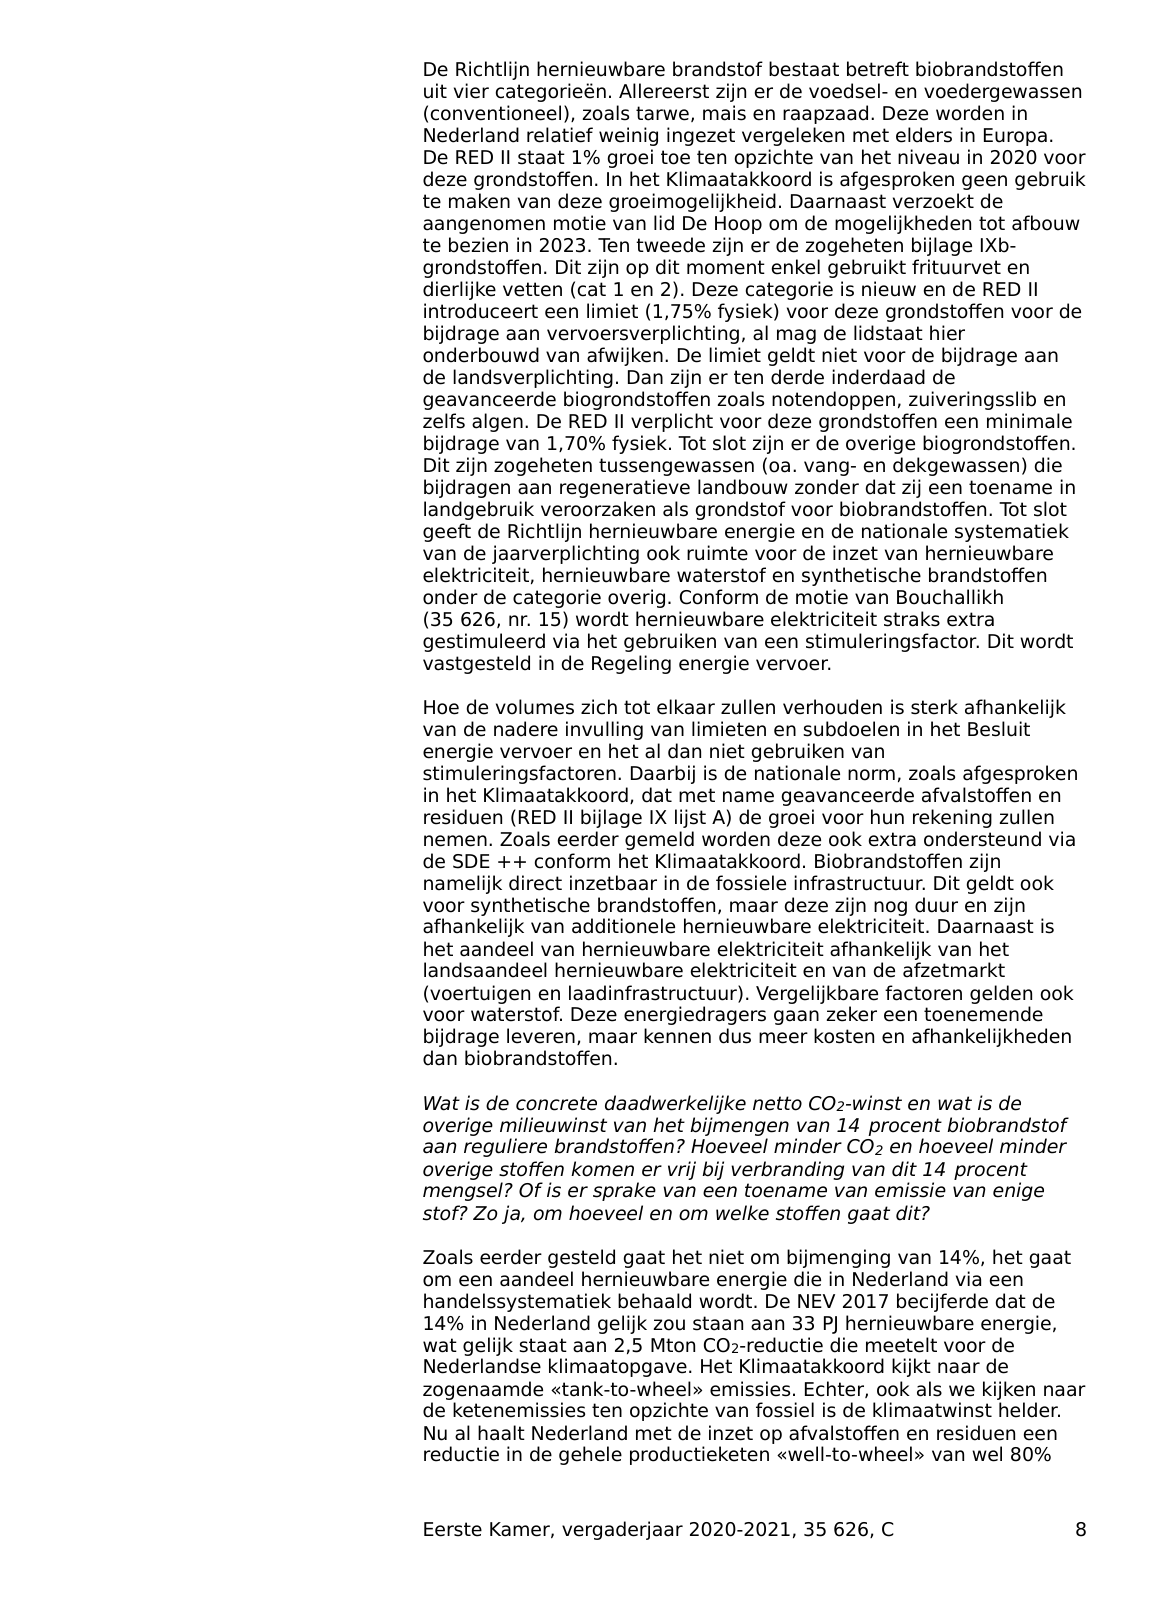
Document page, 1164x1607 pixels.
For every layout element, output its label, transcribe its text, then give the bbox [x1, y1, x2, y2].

text Hoe de volumes zich tot elkaar zullen verhouden is sterk afhankelijk van de nadere invulling van limieten en subdoelen in het Besluit energie vervoer en het al dan niet gebruiken van stimuleringsfactoren. Daarbij is de nationale norm, zoals afgesproken in het Klimaatakkoord, dat met name geavanceerde afvalstoffen en residuen (RED II bijlage IX lijst A) de groei voor hun rekening zullen nemen. Zoals eerder gemeld worden deze ook extra ondersteund via de SDE ++ conform het Klimaatakkoord. Biobrandstoffen zijn namelijk direct inzetbaar in de fossiele infrastructuur. Dit geldt ook voor synthetische brandstoffen, maar deze zijn nog duur en zijn afhankelijk van additionele hernieuwbare elektriciteit. Daarnaast is het aandeel van hernieuwbare elektriciteit afhankelijk van het landsaandeel hernieuwbare elektriciteit en van de afzetmarkt (voertuigen en laadinfrastructuur). Vergelijkbare factoren gelden ook voor waterstof. Deze energiedragers gaan zeker een toenemende bijdrage leveren, maar kennen dus meer kosten en afhankelijkheden dan biobrandstoffen. [422, 697, 1087, 1070]
text Wat is de concrete daadwerkelijke netto CO2-winst en wat is de overige milieuwinst van het bijmengen van 14 procent biobrandstof aan reguliere brandstoffen? Hoeveel minder CO2 en hoeveel minder overige stoffen komen er vrij bij verbranding van dit 14 procent mengsel? Of is er sprake van een toename van emissie van enige stof? Zo ja, om hoeveel en om welke stoffen gaat dit? [422, 1092, 1087, 1224]
text De Richtlijn hernieuwbare brandstof bestaat betreft biobrandstoffen uit vier categorieën. Allereerst zijn er de voedsel- en voedergewassen (conventioneel), zoals tarwe, mais en raapzaad. Deze worden in Nederland relatief weinig ingezet vergeleken met elders in Europa. De RED II staat 1% groei toe ten opzichte van het niveau in 2020 voor deze grondstoffen. In het Klimaatakkoord is afgesproken geen gebruik te maken van deze groeimogelijkheid. Daarnaast verzoekt de aangenomen motie van lid De Hoop om de mogelijkheden tot afbouw te bezien in 2023. Ten tweede zijn er de zogeheten bijlage IXb-grondstoffen. Dit zijn op dit moment enkel gebruikt frituurvet en dierlijke vetten (cat 1 en 2). Deze categorie is nieuw en de RED II introduceert een limiet (1,75% fysiek) voor deze grondstoffen voor de bijdrage aan vervoersverplichting, al mag de lidstaat hier onderbouwd van afwijken. De limiet geldt niet voor de bijdrage aan de landsverplichting. Dan zijn er ten derde inderdaad de geavanceerde biogrondstoffen zoals notendoppen, zuiveringsslib en zelfs algen. De RED II verplicht voor deze grondstoffen een minimale bijdrage van 1,70% fysiek. Tot slot zijn er de overige biogrondstoffen. Dit zijn zogeheten tussengewassen (oa. vang- en dekgewassen) die bijdragen aan regeneratieve landbouw zonder dat zij een toename in landgebruik veroorzaken als grondstof voor biobrandstoffen. Tot slot geeft de Richtlijn hernieuwbare energie en de nationale systematiek van de jaarverplichting ook ruimte voor de inzet van hernieuwbare elektriciteit, hernieuwbare waterstof en synthetische brandstoffen onder de categorie overig. Conform de motie van Bouchallikh (35 626, nr. 15) wordt hernieuwbare elektriciteit straks extra gestimuleerd via het gebruiken van een stimuleringsfactor. Dit wordt vastgesteld in de Regeling energie vervoer. [422, 59, 1087, 674]
text Zoals eerder gesteld gaat het niet om bijmenging van 14%, het gaat om een aandeel hernieuwbare energie die in Nederland via een handelssystematiek behaald wordt. De NEV 2017 becijferde dat de 14% in Nederland gelijk zou staan aan 33 PJ hernieuwbare energie, wat gelijk staat aan 2,5 Mton CO2-reductie die meetelt voor de Nederlandse klimaatopgave. Het Klimaatakkoord kijkt naar de zogenaamde «tank-to-wheel» emissies. Echter, ook als we kijken naar de ketenemissies ten opzichte van fossiel is de klimaatwinst helder. Nu al haalt Nederland met de inzet op afvalstoffen en residuen een reductie in de gehele productieketen «well-to-wheel» van wel 80% [422, 1247, 1087, 1466]
